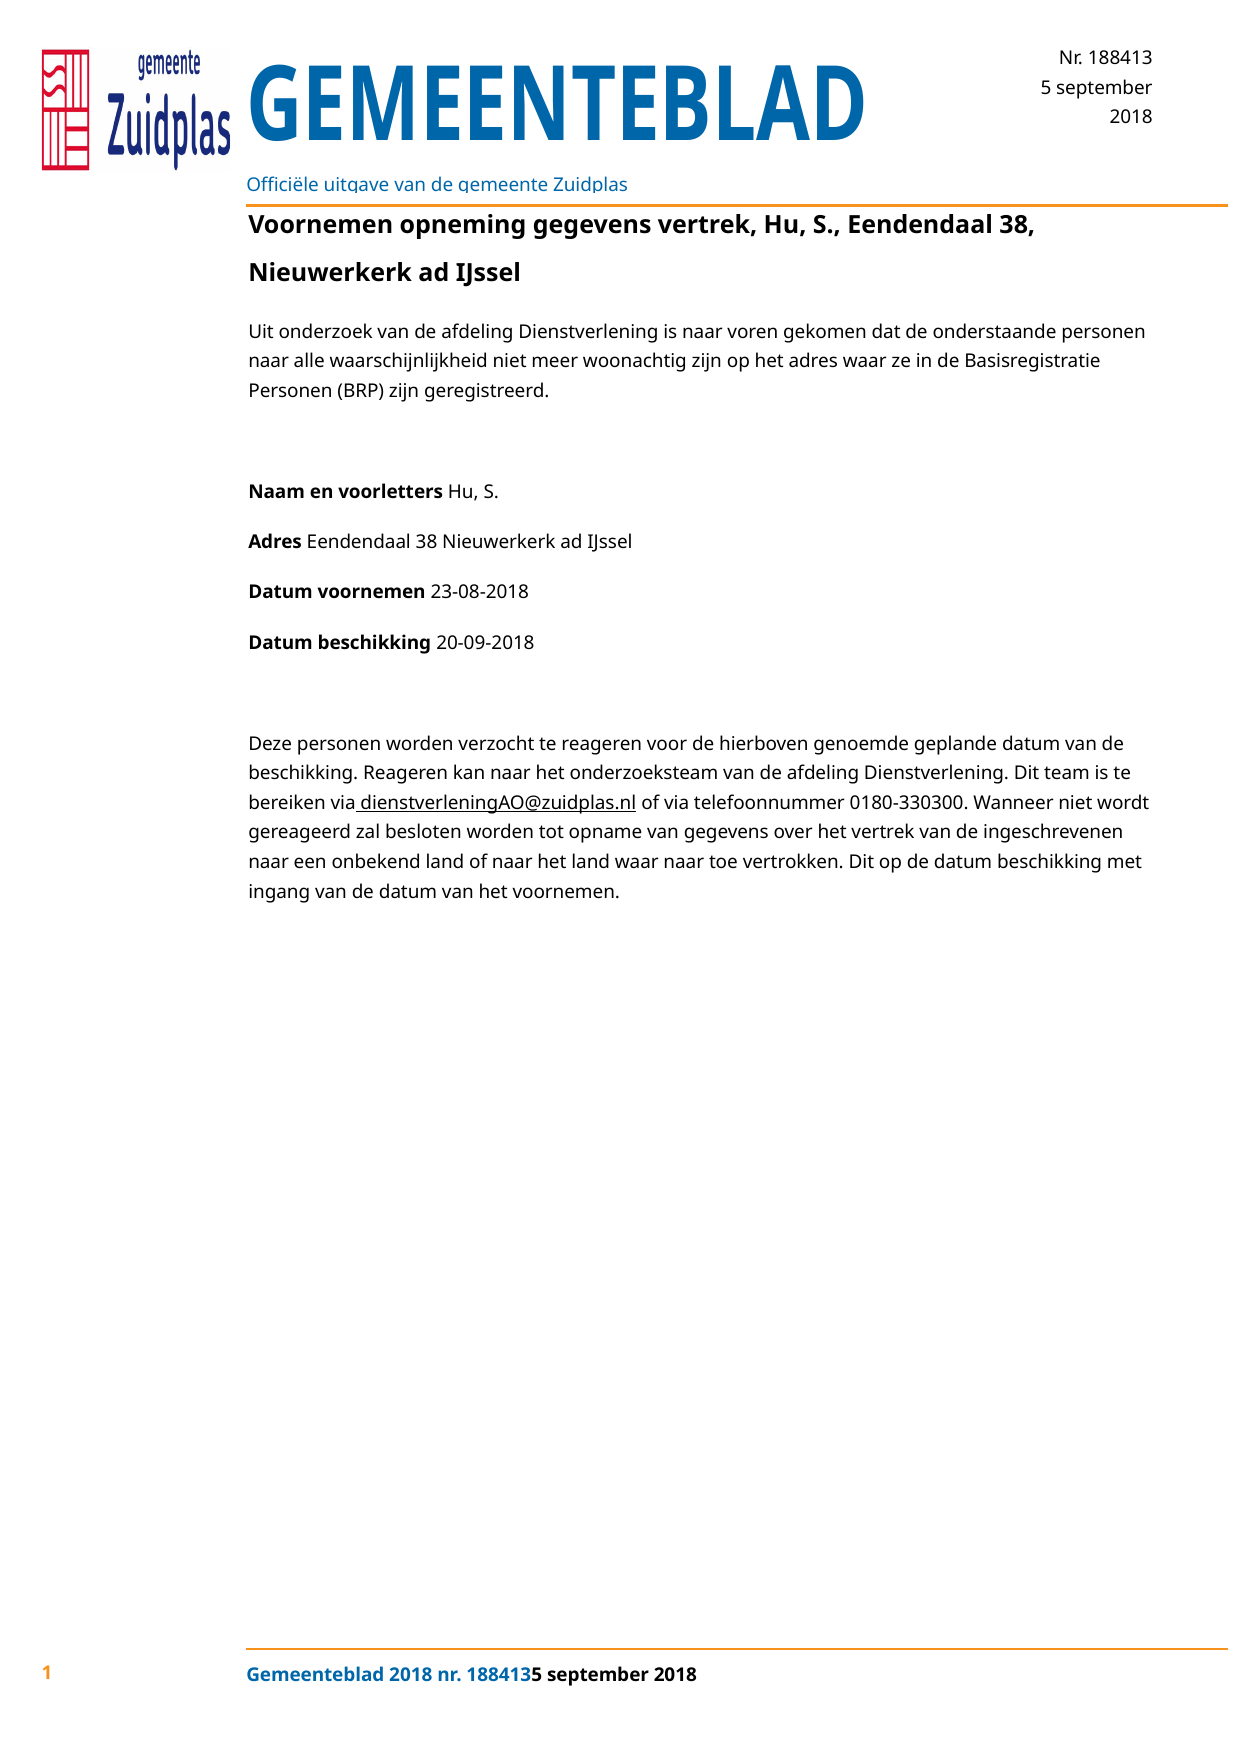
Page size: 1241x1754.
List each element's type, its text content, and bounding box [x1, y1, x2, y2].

picture [41, 47, 231, 172]
text Deze personen worden verzocht te reageren voor de hierboven genoemde geplande datum van de beschikking. Reageren kan naar het onderzoeksteam van de afdeling Dienstverlening. Dit team is te bereiken via dienstverleningAO@zuidplas.nl of via telefoonnummer 0180-330300. Wanneer niet wordt gereageerd zal besloten worden tot opname van gegevens over het vertrek van de ingeschrevenen naar een onbekend land of naar het land waar naar toe vertrokken. Dit op de datum beschikking met ingang van de datum van het voornemen. [248, 730, 1152, 904]
text Adres Eendendaal 38 Nieuwerkerk ad IJssel [248, 528, 1152, 554]
text Naam en voorletters Hu, S. [248, 478, 1152, 504]
text Datum beschikking 20-09-2018 [248, 629, 1152, 655]
text Uit onderzoek van de afdeling Dienstverlening is naar voren gekomen dat de onderstaande personen naar alle waarschijnlijkheid niet meer woonachtig zijn op het adres waar ze in de Basisregistratie Personen (BRP) zijn geregistreerd. [248, 318, 1152, 403]
text Voornemen opneming gegevens vertrek, Hu, S., Eendendaal 38, Nieuwerkerk ad IJssel [248, 207, 1152, 288]
text Datum voornemen 23-08-2018 [248, 579, 1152, 604]
